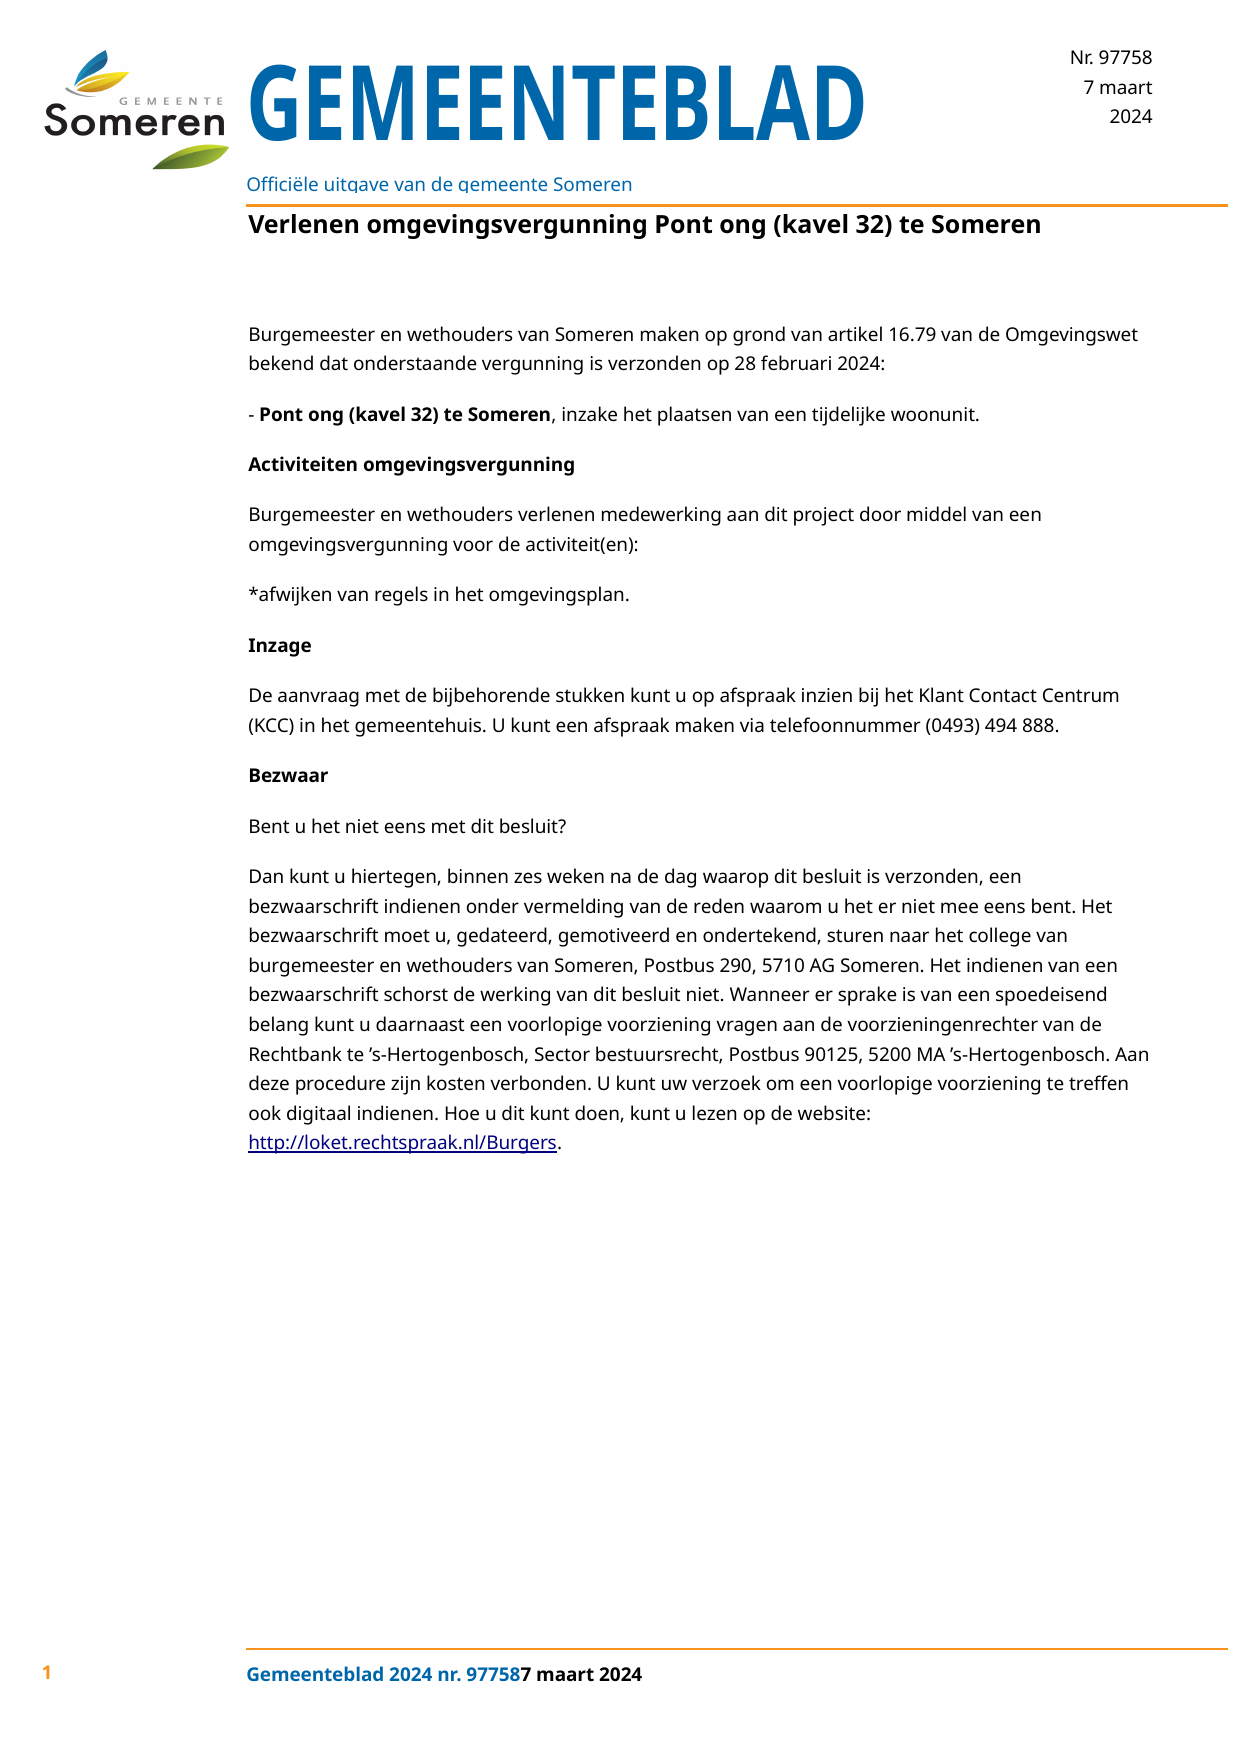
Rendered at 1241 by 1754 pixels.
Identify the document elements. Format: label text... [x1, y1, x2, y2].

text Inzage [248, 632, 1152, 658]
text *afwijken van regels in het omgevingsplan. [248, 582, 1152, 607]
text Burgemeester en wethouders verlenen medewerking aan dit project door middel van een omgevingsvergunning voor de activiteit(en): [248, 502, 1152, 557]
text De aanvraag met de bijbehorende stukken kunt u op afspraak inzien bij het Klant Contact Centrum (KCC) in het gemeentehuis. U kunt een afspraak maken via telefoonnummer (0493) 494 888. [248, 682, 1152, 738]
text Verlenen omgevingsvergunning Pont ong (kavel 32) te Someren [248, 207, 1152, 241]
text Bent u het niet eens met dit besluit? [248, 813, 1152, 838]
text - Pont ong (kavel 32) te Someren, inzake het plaatsen van een tijdelijke woonunit. [248, 401, 1152, 426]
picture [41, 47, 231, 172]
text Bezwaar [248, 762, 1152, 788]
text Activiteiten omgevingsvergunning [248, 451, 1152, 477]
text Burgemeester en wethouders van Someren maken op grond van artikel 16.79 van de Omgevingswet bekend dat onderstaande vergunning is verzonden op 28 februari 2024: [248, 321, 1152, 376]
text Dan kunt u hiertegen, binnen zes weken na de dag waarop dit besluit is verzonden, een bezwaarschrift indienen onder vermelding van de reden waarom u het er niet mee eens bent. Het bezwaarschrift moet u, gedateerd, gemotiveerd en ondertekend, sturen naar het college van burgemeester en wethouders van Someren, Postbus 290, 5710 AG Someren. Het indienen van een bezwaarschrift schorst de werking van dit besluit niet. Wanneer er sprake is van een spoedeisend belang kunt u daarnaast een voorlopige voorziening vragen aan de voorzieningenrechter van de Rechtbank te ’s-Hertogenbosch, Sector bestuursrecht, Postbus 90125, 5200 MA ’s-Hertogenbosch. Aan deze procedure zijn kosten verbonden. U kunt uw verzoek om een voorlopige voorziening te treffen ook digitaal indienen. Hoe u dit kunt doen, kunt u lezen op de website: http://loket.rechtspraak.nl/Burgers. [248, 863, 1152, 1155]
